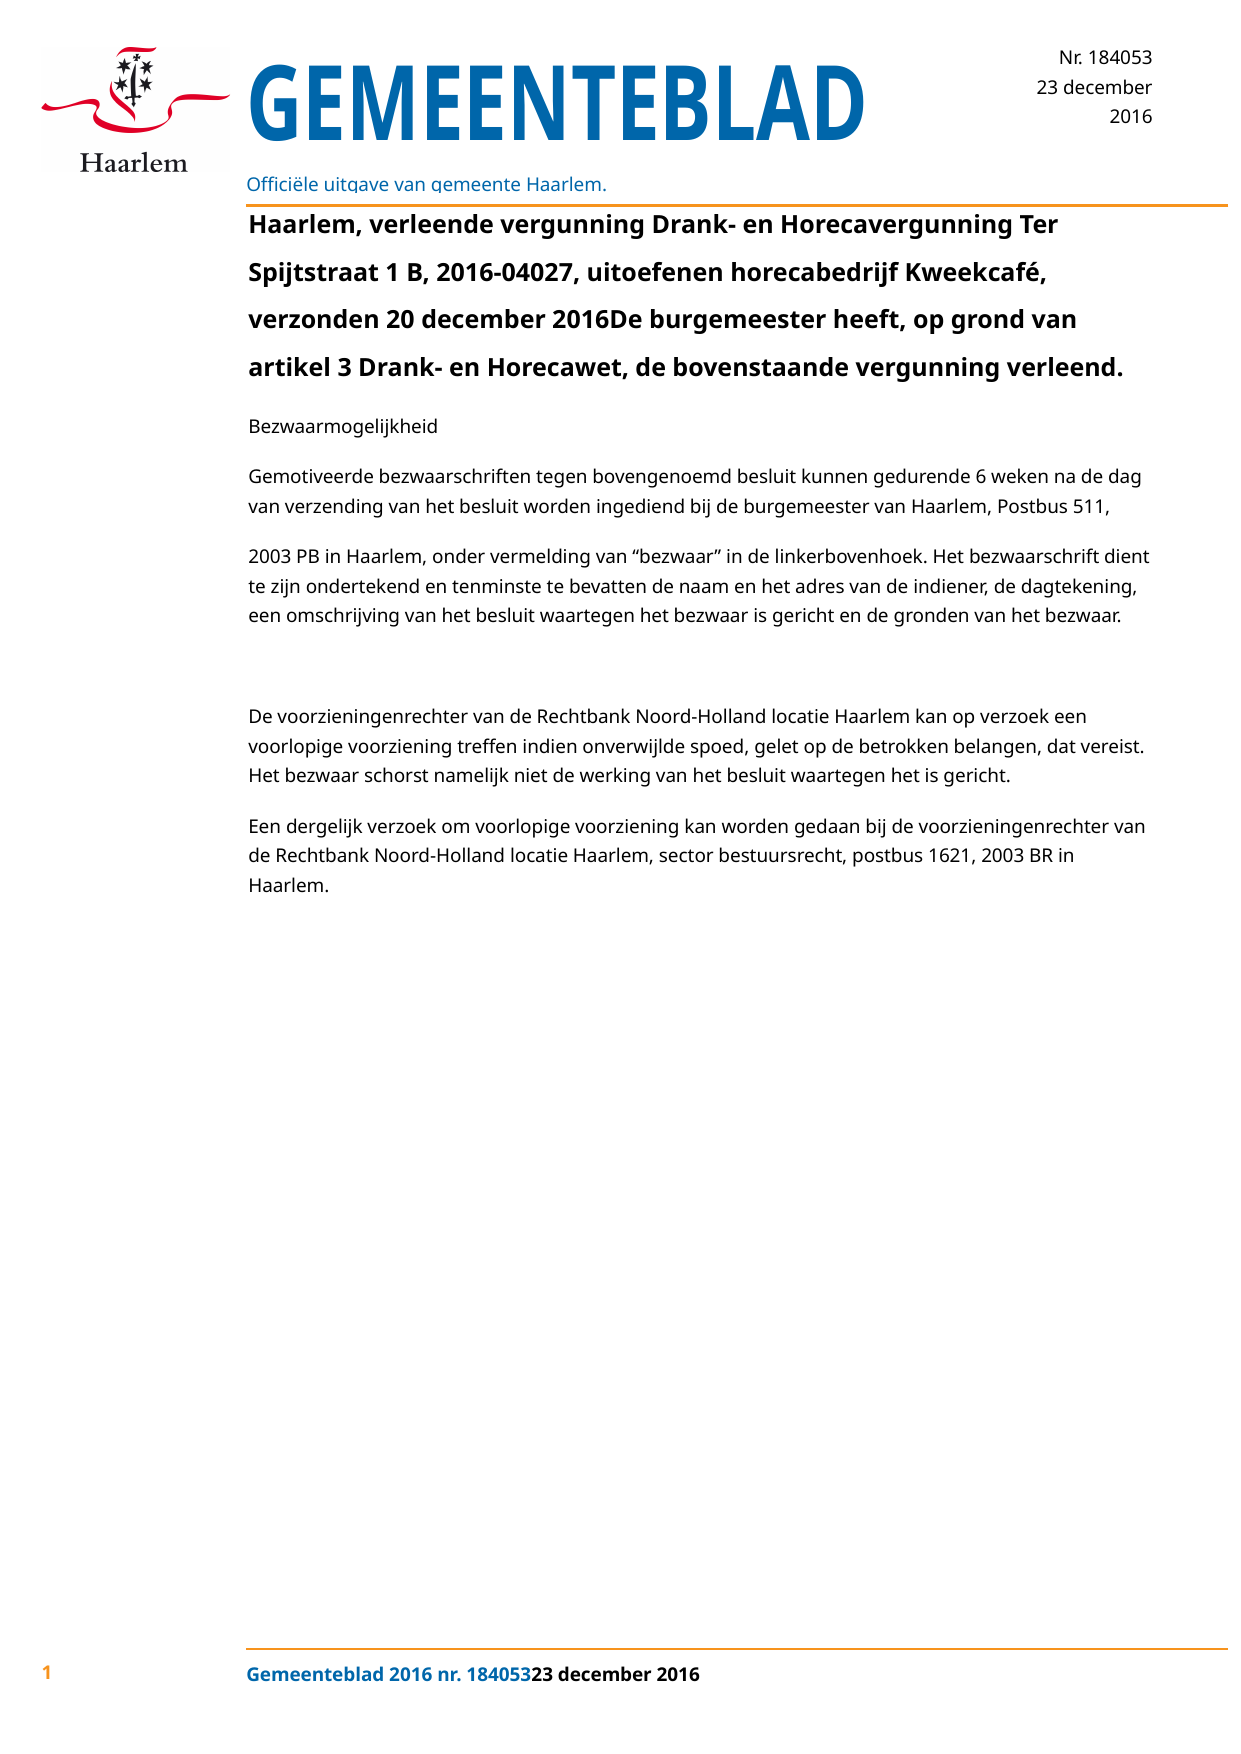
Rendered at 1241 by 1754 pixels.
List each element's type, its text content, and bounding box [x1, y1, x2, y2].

picture [41, 47, 231, 172]
text Gemotiveerde bezwaarschriften tegen bovengenoemd besluit kunnen gedurende 6 weken na de dag van verzending van het besluit worden ingediend bij de burgemeester van Haarlem, Postbus 511, [248, 463, 1152, 519]
text Haarlem, verleende vergunning Drank- en Horecavergunning Ter Spijtstraat 1 B, 2016-04027, uitoefenen horecabedrijf Kweekcafé, verzonden 20 december 2016De burgemeester heeft, op grond van artikel 3 Drank- en Horecawet, de bovenstaande vergunning verleend. [248, 207, 1152, 384]
text 2003 PB in Haarlem, onder vermelding van “bezwaar” in de linkerbovenhoek. Het bezwaarschrift dient te zijn ondertekend en tenminste te bevatten de naam en het adres van de indiener, de dagtekening, een omschrijving van het besluit waartegen het bezwaar is gericht en de gronden van het bezwaar. [248, 543, 1152, 628]
text Een dergelijk verzoek om voorlopige voorziening kan worden gedaan bij de voorzieningenrechter van de Rechtbank Noord-Holland locatie Haarlem, sector bestuursrecht, postbus 1621, 2003 BR in Haarlem. [248, 813, 1152, 898]
text De voorzieningenrechter van de Rechtbank Noord-Holland locatie Haarlem kan op verzoek een voorlopige voorziening treffen indien onverwijlde spoed, gelet op de betrokken belangen, dat vereist. Het bezwaar schorst namelijk niet de werking van het besluit waartegen het is gericht. [248, 703, 1152, 788]
text Bezwaarmogelijkheid [248, 413, 1152, 439]
